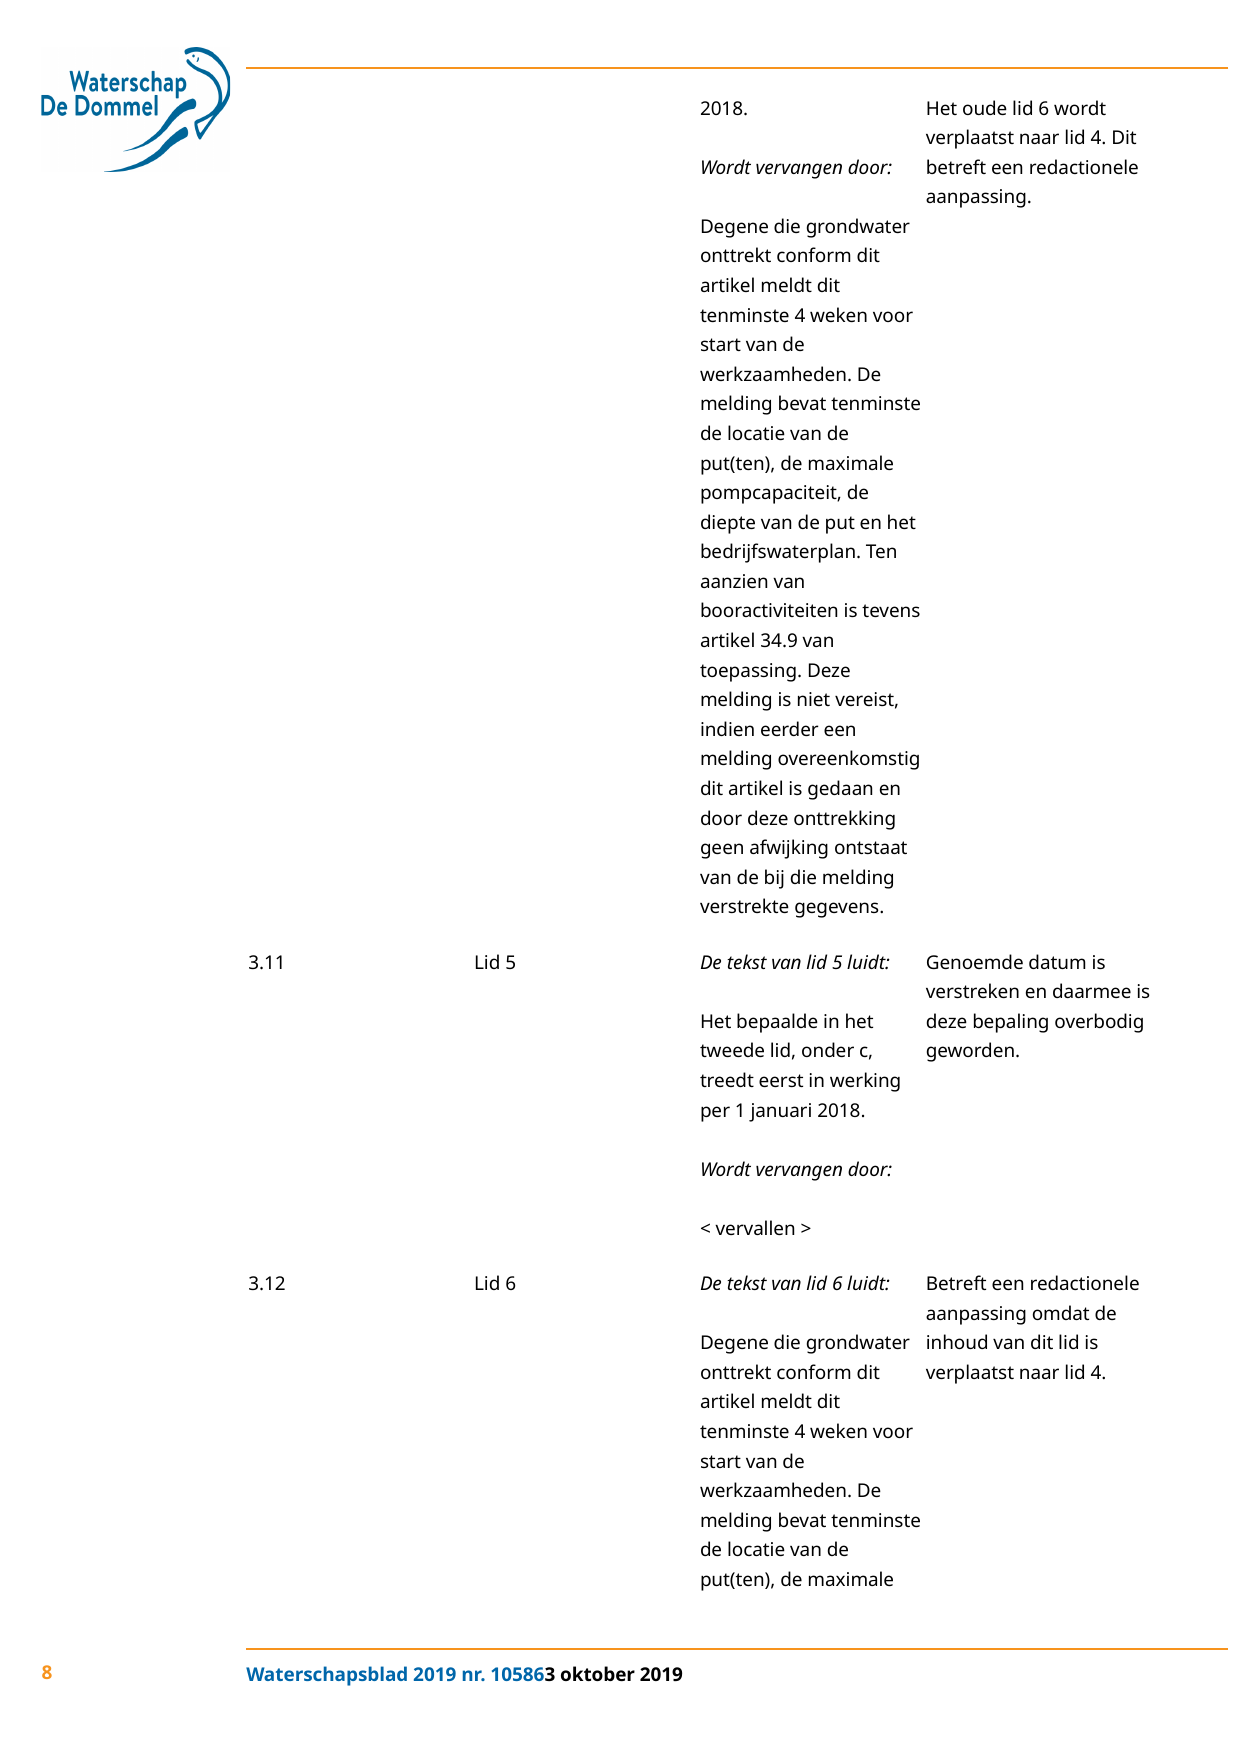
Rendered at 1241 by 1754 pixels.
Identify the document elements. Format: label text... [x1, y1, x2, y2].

picture [41, 47, 231, 172]
table_cell [248, 95, 474, 949]
table_cell 2018. Wordt vervangen door: Degene die grondwater onttrekt conform dit artikel meldt dit tenminste 4 weken voor start van de werkzaamheden. De melding bevat tenminste de locatie van de put(ten), de maximale pompcapaciteit, de diepte van de put en het bedrijfswaterplan. Ten aanzien van booractiviteiten is tevens artikel 34.9 van toepassing. Deze melding is niet vereist, indien eerder een melding overeenkomstig dit artikel is gedaan en door deze onttrekking geen afwijking ontstaat van de bij die melding verstrekte gegevens. [700, 95, 926, 949]
picture [204, 47, 231, 76]
table_cell Betreft een redactionele aanpassing omdat de inhoud van dit lid is verplaatst naar lid 4. [926, 1270, 1152, 1592]
table_cell [474, 95, 700, 949]
picture [198, 118, 210, 131]
table_cell Genoemde datum is verstreken en daarmee is deze bepaling overbodig geworden. [926, 949, 1152, 1270]
table_cell Lid 6 [474, 1270, 700, 1592]
table_cell Het oude lid 6 wordt verplaatst naar lid 4. Dit betreft een redactionele aanpassing. [926, 95, 1152, 949]
table_cell De tekst van lid 5 luidt: Het bepaalde in het tweede lid, onder c, treedt eerst in werking per 1 januari 2018. Wordt vervangen door: < vervallen > [700, 949, 926, 1270]
table_cell 3.12 [248, 1270, 474, 1592]
table_cell 3.11 [248, 949, 474, 1270]
picture [45, 99, 51, 111]
table_cell De tekst van lid 6 luidt: Degene die grondwater onttrekt conform dit artikel meldt dit tenminste 4 weken voor start van de werkzaamheden. De melding bevat tenminste de locatie van de put(ten), de maximale [700, 1270, 926, 1592]
table_cell Lid 5 [474, 949, 700, 1270]
